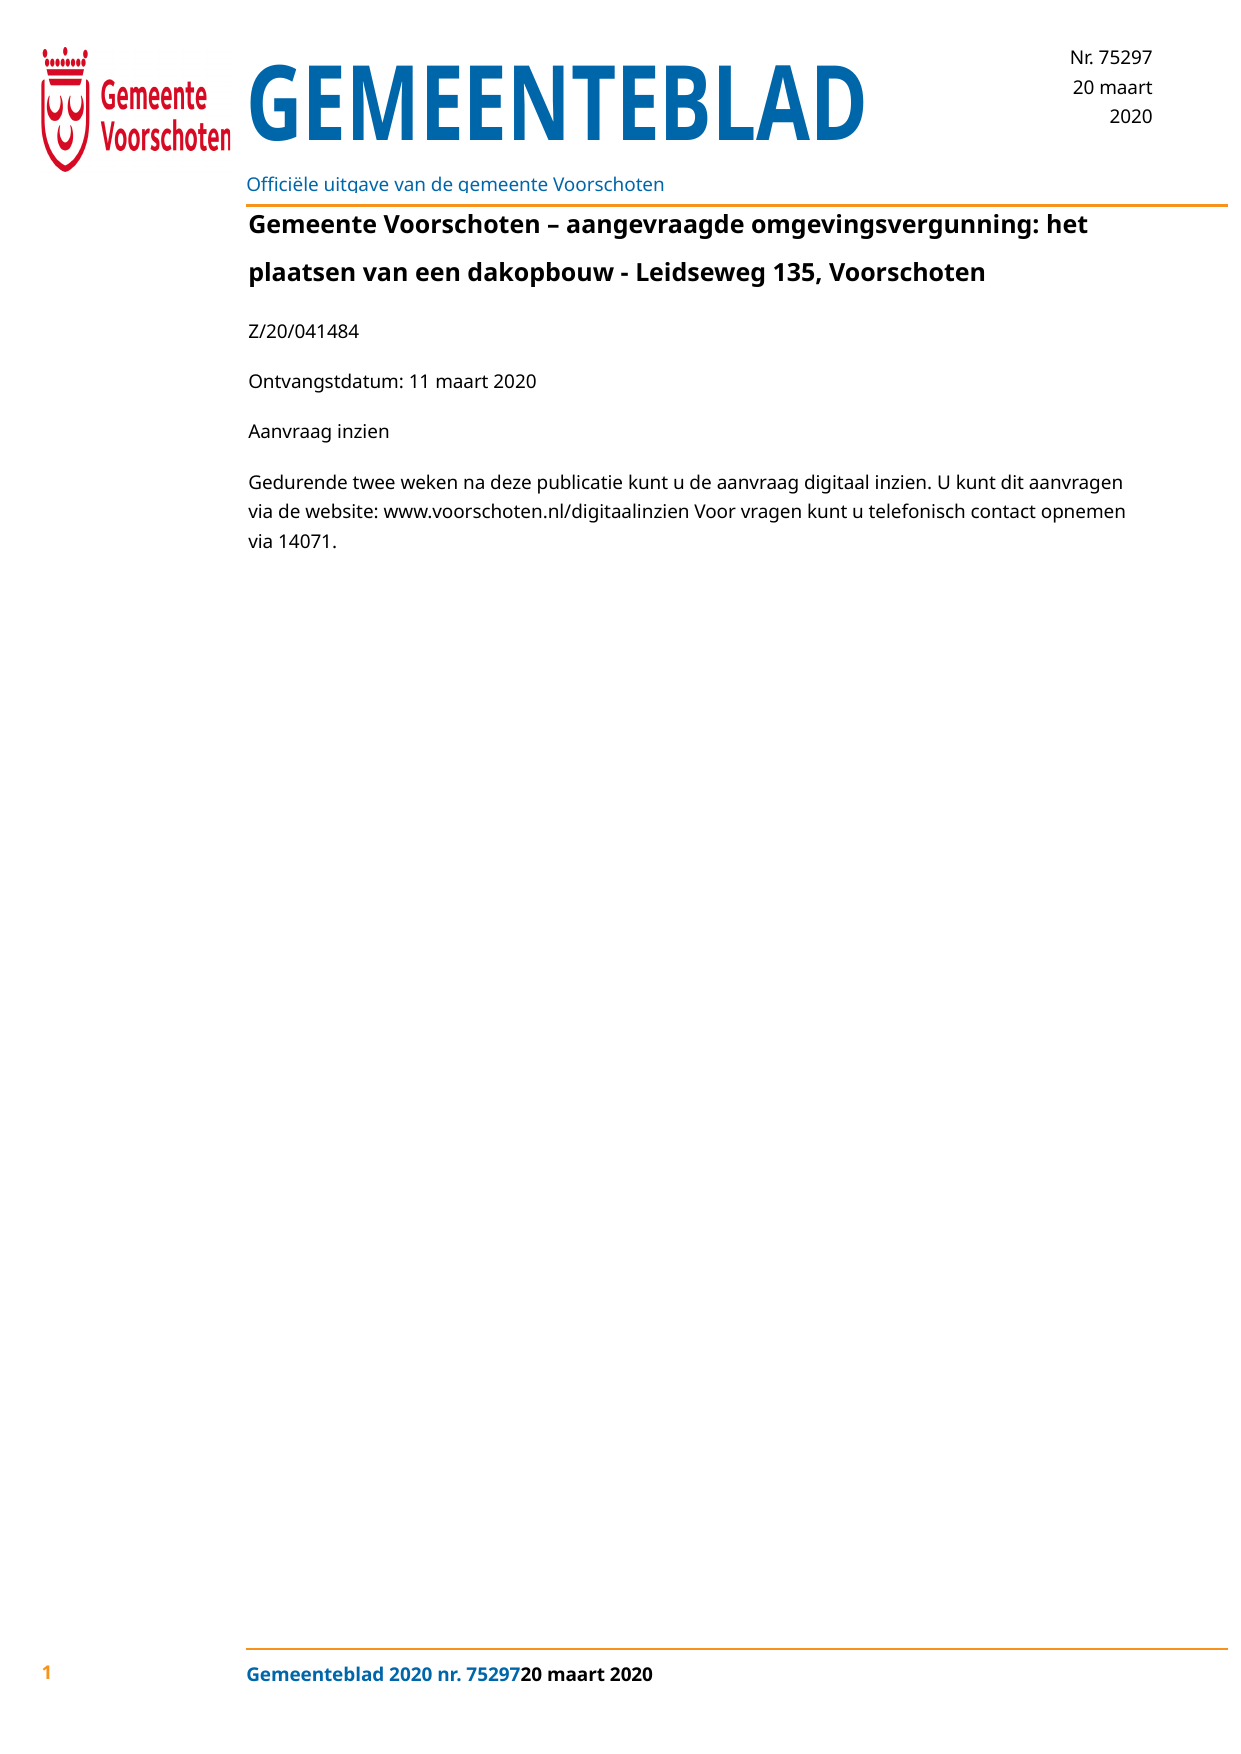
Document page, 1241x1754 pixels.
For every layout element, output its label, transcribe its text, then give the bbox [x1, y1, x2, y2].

text Aanvraag inzien [248, 419, 1152, 444]
picture [41, 47, 231, 172]
text Z/20/041484 [248, 318, 1152, 344]
text Ontvangstdatum: 11 maart 2020 [248, 368, 1152, 394]
text Gedurende twee weken na deze publicatie kunt u de aanvraag digitaal inzien. U kunt dit aanvragen via de website: www.voorschoten.nl/digitaalinzien Voor vragen kunt u telefonisch contact opnemen via 14071. [248, 469, 1152, 554]
text Gemeente Voorschoten – aangevraagde omgevingsvergunning: het plaatsen van een dakopbouw - Leidseweg 135, Voorschoten [248, 207, 1152, 288]
